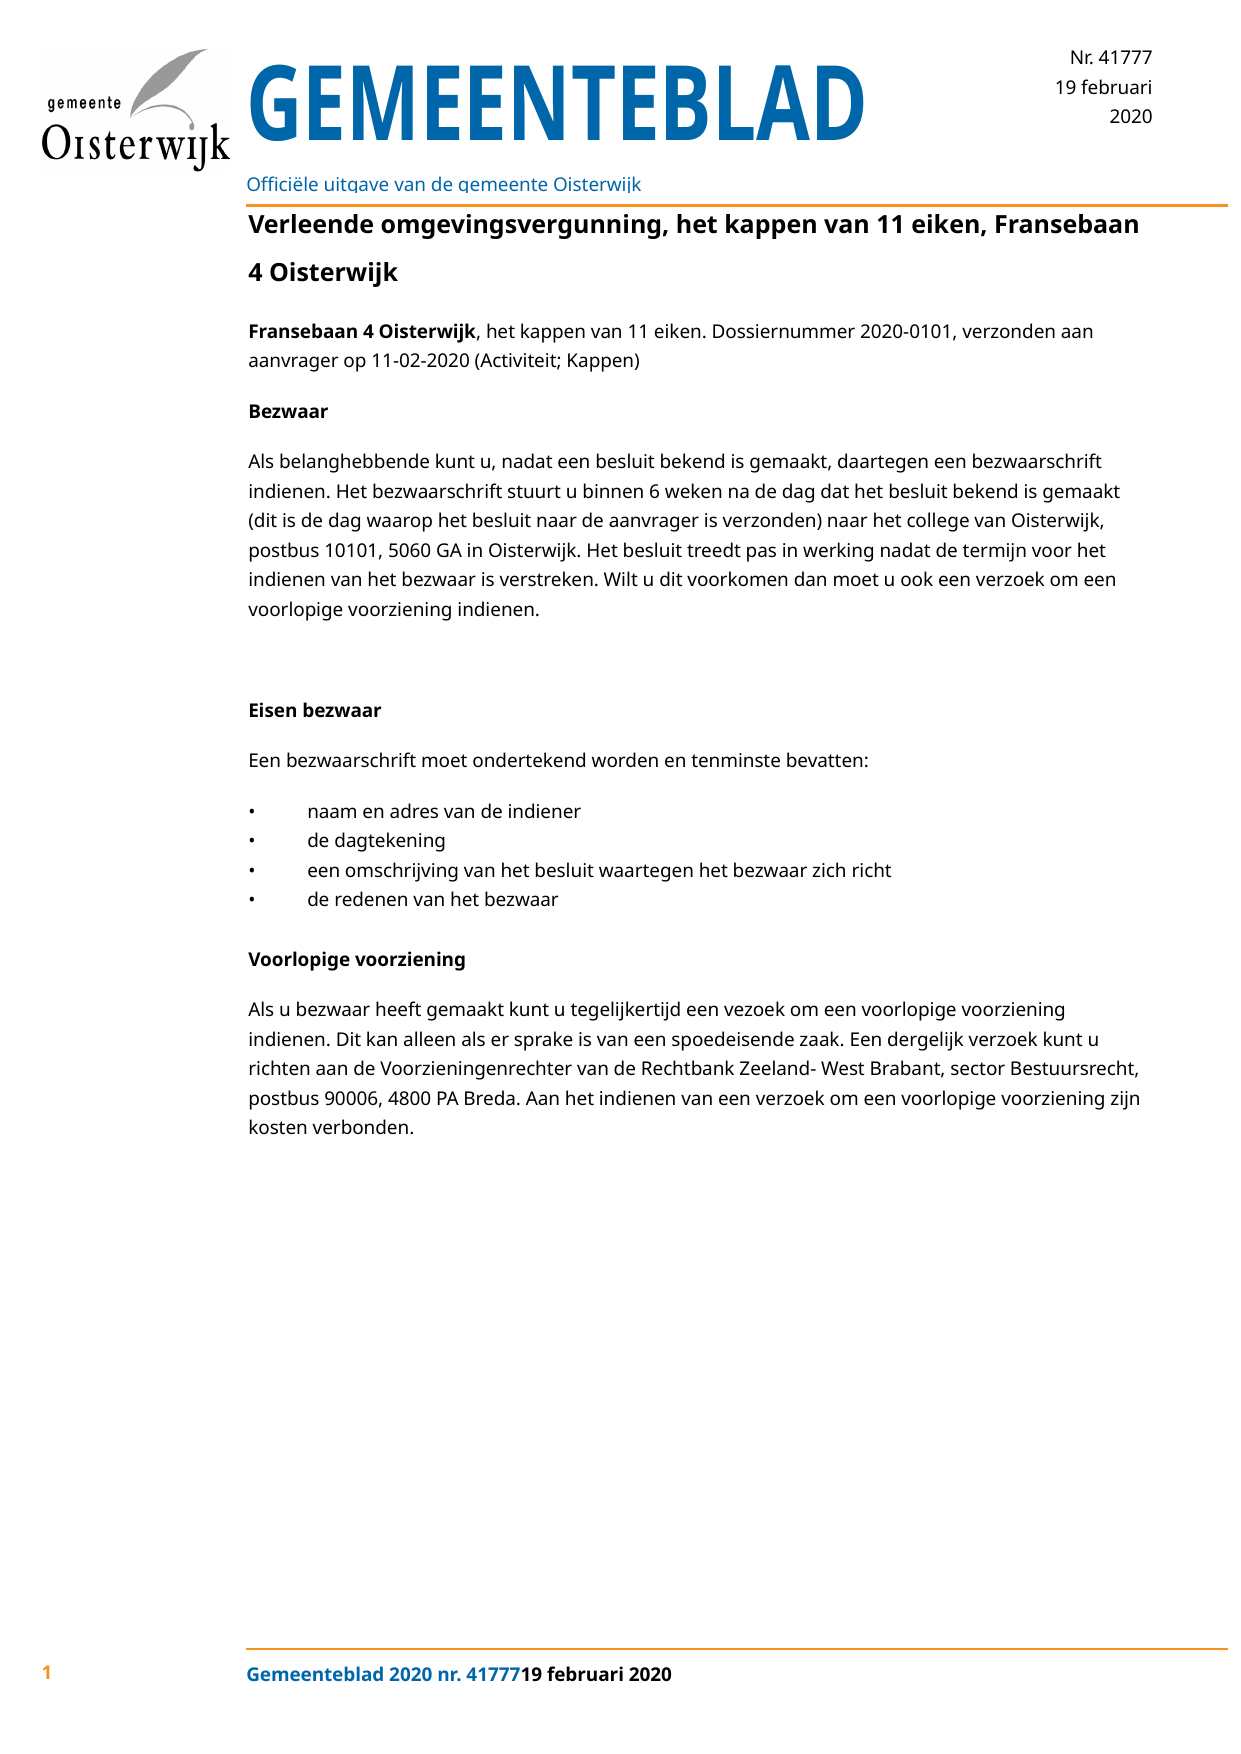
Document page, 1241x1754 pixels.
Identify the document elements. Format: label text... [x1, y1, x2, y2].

picture [41, 47, 231, 172]
list een omschrijving van het besluit waartegen het bezwaar zich richt [248, 857, 1152, 883]
text Een bezwaarschrift moet ondertekend worden en tenminste bevatten: [248, 747, 1152, 773]
text Fransebaan 4 Oisterwijk, het kappen van 11 eiken. Dossiernummer 2020-0101, verzonden aan aanvrager op 11-02-2020 (Activiteit; Kappen) [248, 318, 1152, 373]
text Bezwaar [248, 398, 1152, 424]
text Voorlopige voorziening [248, 946, 1152, 972]
list de redenen van het bezwaar [248, 887, 1152, 912]
list naam en adres van de indiener [248, 798, 1152, 824]
text Verleende omgevingsvergunning, het kappen van 11 eiken, Fransebaan 4 Oisterwijk [248, 207, 1152, 288]
list de dagtekening [248, 827, 1152, 853]
text Als belanghebbende kunt u, nadat een besluit bekend is gemaakt, daartegen een bezwaarschrift indienen. Het bezwaarschrift stuurt u binnen 6 weken na de dag dat het besluit bekend is gemaakt (dit is de dag waarop het besluit naar de aanvrager is verzonden) naar het college van Oisterwijk, postbus 10101, 5060 GA in Oisterwijk. Het besluit treedt pas in werking nadat de termijn voor het indienen van het bezwaar is verstreken. Wilt u dit voorkomen dan moet u ook een verzoek om een voorlopige voorziening indienen. [248, 448, 1152, 622]
text Als u bezwaar heeft gemaakt kunt u tegelijkertijd een vezoek om een voorlopige voorziening indienen. Dit kan alleen als er sprake is van een spoedeisende zaak. Een dergelijk verzoek kunt u richten aan de Voorzieningenrechter van de Rechtbank Zeeland- West Brabant, sector Bestuursrecht, postbus 90006, 4800 PA Breda. Aan het indienen van een verzoek om een voorlopige voorziening zijn kosten verbonden. [248, 996, 1152, 1140]
text Eisen bezwaar [248, 697, 1152, 723]
